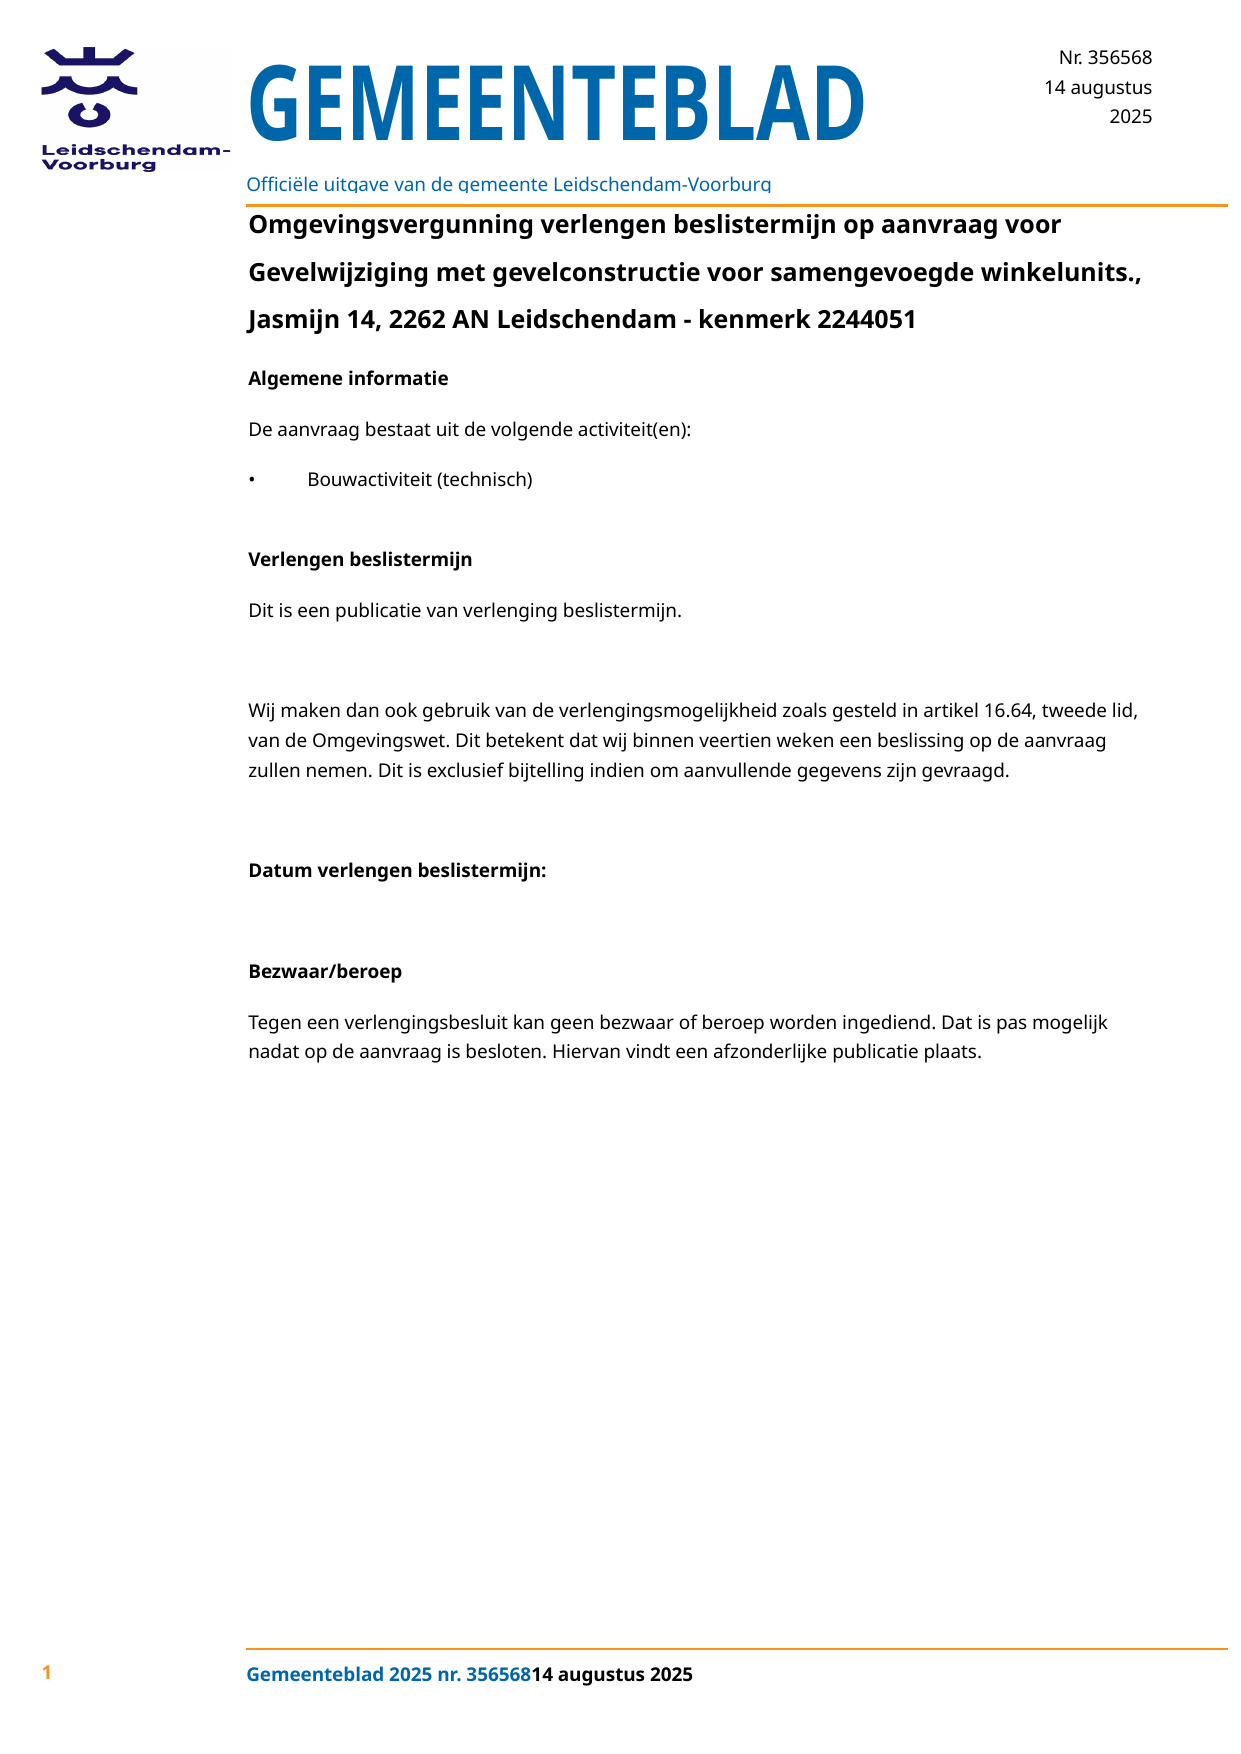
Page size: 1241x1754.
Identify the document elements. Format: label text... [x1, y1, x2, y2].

text Tegen een verlengingsbesluit kan geen bezwaar of beroep worden ingediend. Dat is pas mogelijk nadat op de aanvraag is besloten. Hiervan vindt een afzonderlijke publicatie plaats. [248, 1009, 1152, 1064]
text Verlengen beslistermijn [248, 546, 1152, 572]
text Bezwaar/beroep [248, 958, 1152, 984]
text Datum verlengen beslistermijn: [248, 858, 1152, 883]
text Wij maken dan ook gebruik van de verlengingsmogelijkheid zoals gesteld in artikel 16.64, tweede lid, van de Omgevingswet. Dit betekent dat wij binnen veertien weken een beslissing op de aanvraag zullen nemen. Dit is exclusief bijtelling indien om aanvullende gegevens zijn gevraagd. [248, 698, 1152, 782]
text Dit is een publicatie van verlenging beslistermijn. [248, 597, 1152, 622]
picture [41, 47, 231, 172]
text Algemene informatie [248, 366, 1152, 391]
list Bouwactiviteit (technisch) [248, 466, 1152, 492]
text De aanvraag bestaat uit de volgende activiteit(en): [248, 416, 1152, 442]
text Omgevingsvergunning verlengen beslistermijn op aanvraag voor Gevelwijziging met gevelconstructie voor samengevoegde winkelunits., Jasmijn 14, 2262 AN Leidschendam - kenmerk 2244051 [248, 207, 1152, 336]
